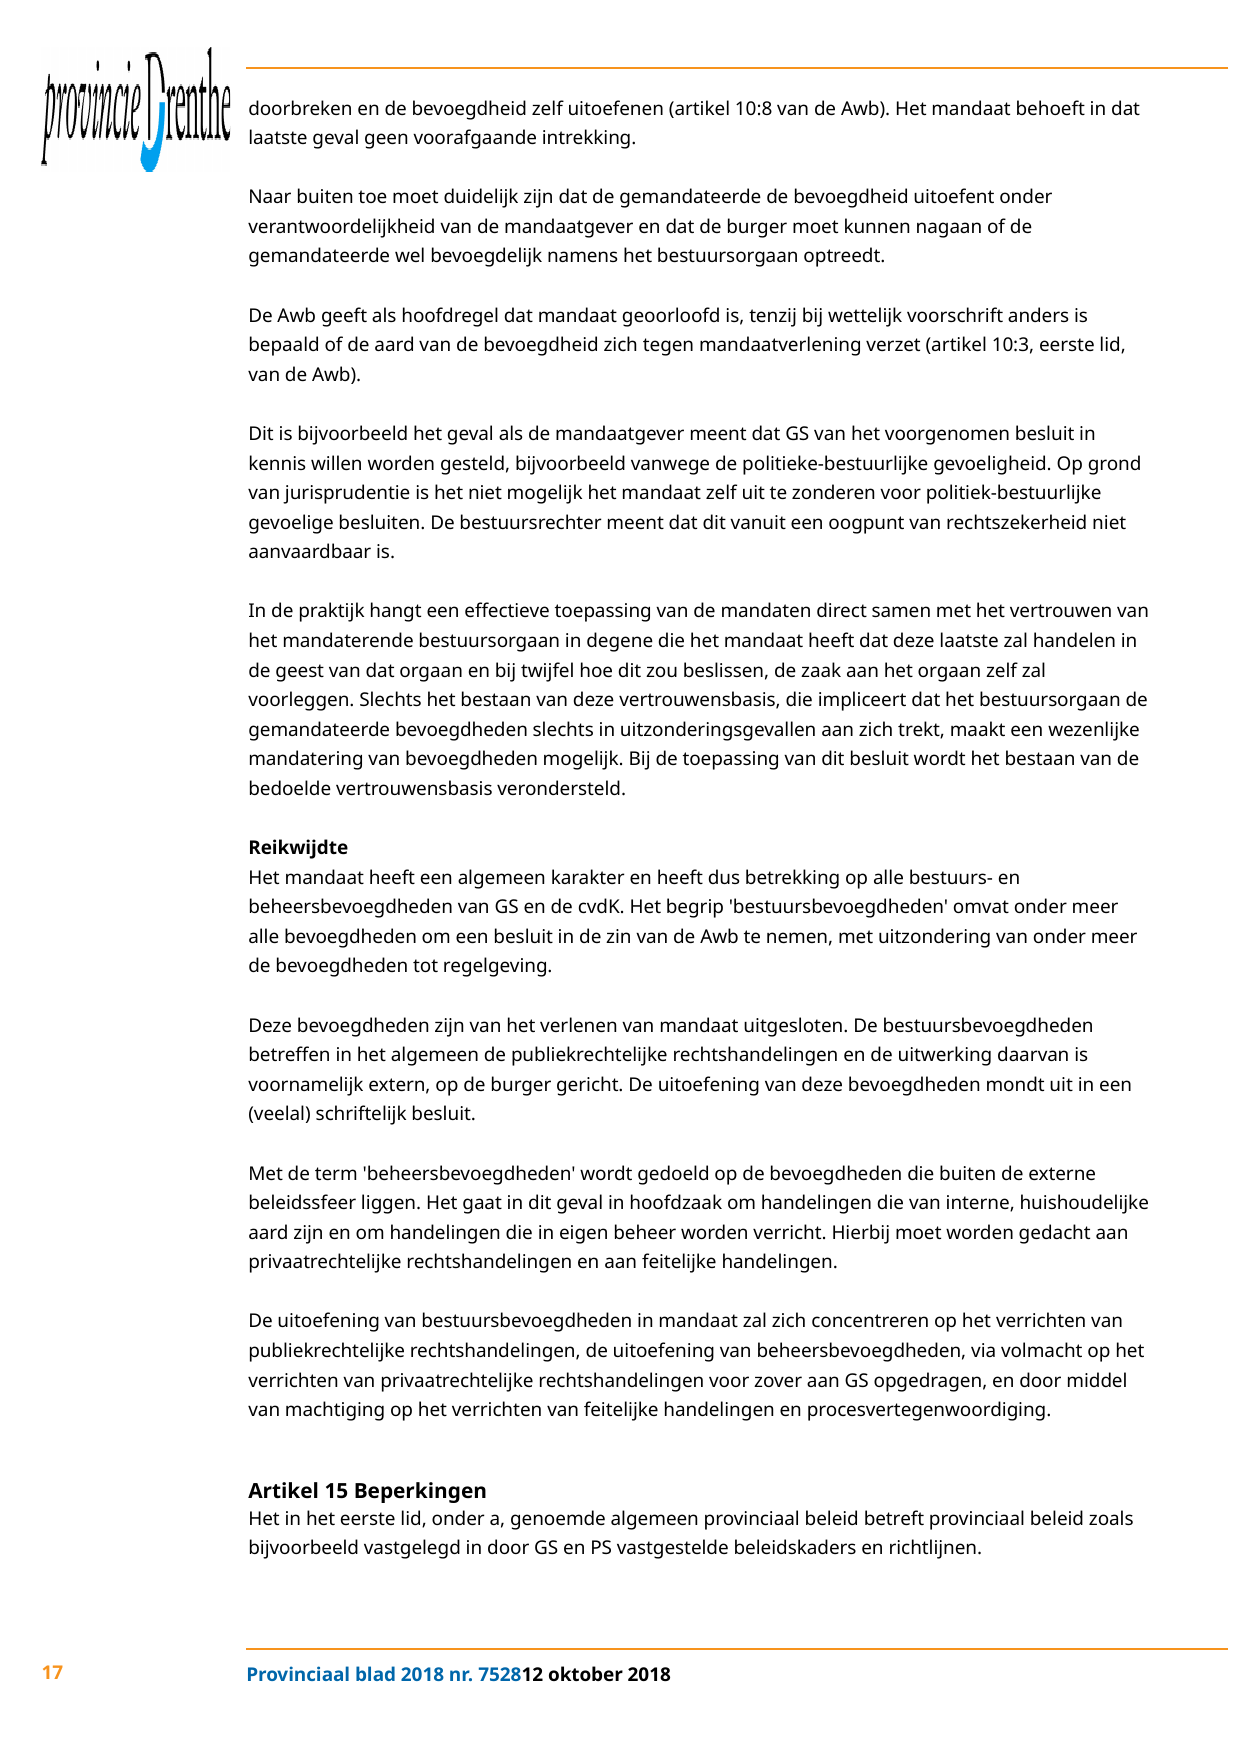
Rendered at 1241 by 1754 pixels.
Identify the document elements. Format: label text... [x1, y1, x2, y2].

text De uitoefening van bestuursbevoegdheden in mandaat zal zich concentreren op het verrichten van publiekrechtelijke rechtshandelingen, de uitoefening van beheersbevoegdheden, via volmacht op het verrichten van privaatrechtelijke rechtshandelingen voor zover aan GS opgedragen, en door middel van machtiging op het verrichten van feitelijke handelingen en procesvertegenwoordiging. [248, 1308, 1152, 1422]
text Naar buiten toe moet duidelijk zijn dat de gemandateerde de bevoegdheid uitoefent onder verantwoordelijkheid van de mandaatgever en dat de burger moet kunnen nagaan of de gemandateerde wel bevoegdelijk namens het bestuursorgaan optreedt. [248, 183, 1152, 268]
text Het mandaat heeft een algemeen karakter en heeft dus betrekking op alle bestuurs- en beheersbevoegdheden van GS en de cvdK. Het begrip 'bestuursbevoegdheden' omvat onder meer alle bevoegdheden om een besluit in de zin van de Awb te nemen, met uitzondering van onder meer de bevoegdheden tot regelgeving. [248, 864, 1152, 978]
text De Awb geeft als hoofdregel dat mandaat geoorloofd is, tenzij bij wettelijk voorschrift anders is bepaald of de aard van de bevoegdheid zich tegen mandaatverlening verzet (artikel 10:3, eerste lid, van de Awb). [248, 302, 1152, 387]
text Reikwijdte [248, 834, 1152, 860]
picture [41, 47, 231, 172]
text Dit is bijvoorbeeld het geval als de mandaatgever meent dat GS van het voorgenomen besluit in kennis willen worden gesteld, bijvoorbeeld vanwege de politieke-bestuurlijke gevoeligheid. Op grond van jurisprudentie is het niet mogelijk het mandaat zelf uit te zonderen voor politiek-bestuurlijke gevoelige besluiten. De bestuursrechter meent dat dit vanuit een oogpunt van rechtszekerheid niet aanvaardbaar is. [248, 420, 1152, 564]
text Het in het eerste lid, onder a, genoemde algemeen provinciaal beleid betreft provinciaal beleid zoals bijvoorbeeld vastgelegd in door GS en PS vastgestelde beleidskaders en richtlijnen. [248, 1505, 1152, 1560]
text doorbreken en de bevoegdheid zelf uitoefenen (artikel 10:8 van de Awb). Het mandaat behoeft in dat laatste geval geen voorafgaande intrekking. [248, 95, 1152, 150]
text In de praktijk hangt een effectieve toepassing van de mandaten direct samen met het vertrouwen van het mandaterende bestuursorgaan in degene die het mandaat heeft dat deze laatste zal handelen in de geest van dat orgaan en bij twijfel hoe dit zou beslissen, de zaak aan het orgaan zelf zal voorleggen. Slechts het bestaan van deze vertrouwensbasis, die impliceert dat het bestuursorgaan de gemandateerde bevoegdheden slechts in uitzonderingsgevallen aan zich trekt, maakt een wezenlijke mandatering van bevoegdheden mogelijk. Bij de toepassing van dit besluit wordt het bestaan van de bedoelde vertrouwensbasis verondersteld. [248, 598, 1152, 801]
text Deze bevoegdheden zijn van het verlenen van mandaat uitgesloten. De bestuursbevoegdheden betreffen in het algemeen de publiekrechtelijke rechtshandelingen en de uitwerking daarvan is voornamelijk extern, op de burger gericht. De uitoefening van deze bevoegdheden mondt uit in een (veelal) schriftelijk besluit. [248, 1012, 1152, 1126]
text Artikel 15 Beperkingen [248, 1476, 1152, 1505]
text Met de term 'beheersbevoegdheden' wordt gedoeld op de bevoegdheden die buiten de externe beleidssfeer liggen. Het gaat in dit geval in hoofdzaak om handelingen die van interne, huishoudelijke aard zijn en om handelingen die in eigen beheer worden verricht. Hierbij moet worden gedacht aan privaatrechtelijke rechtshandelingen en aan feitelijke handelingen. [248, 1160, 1152, 1274]
